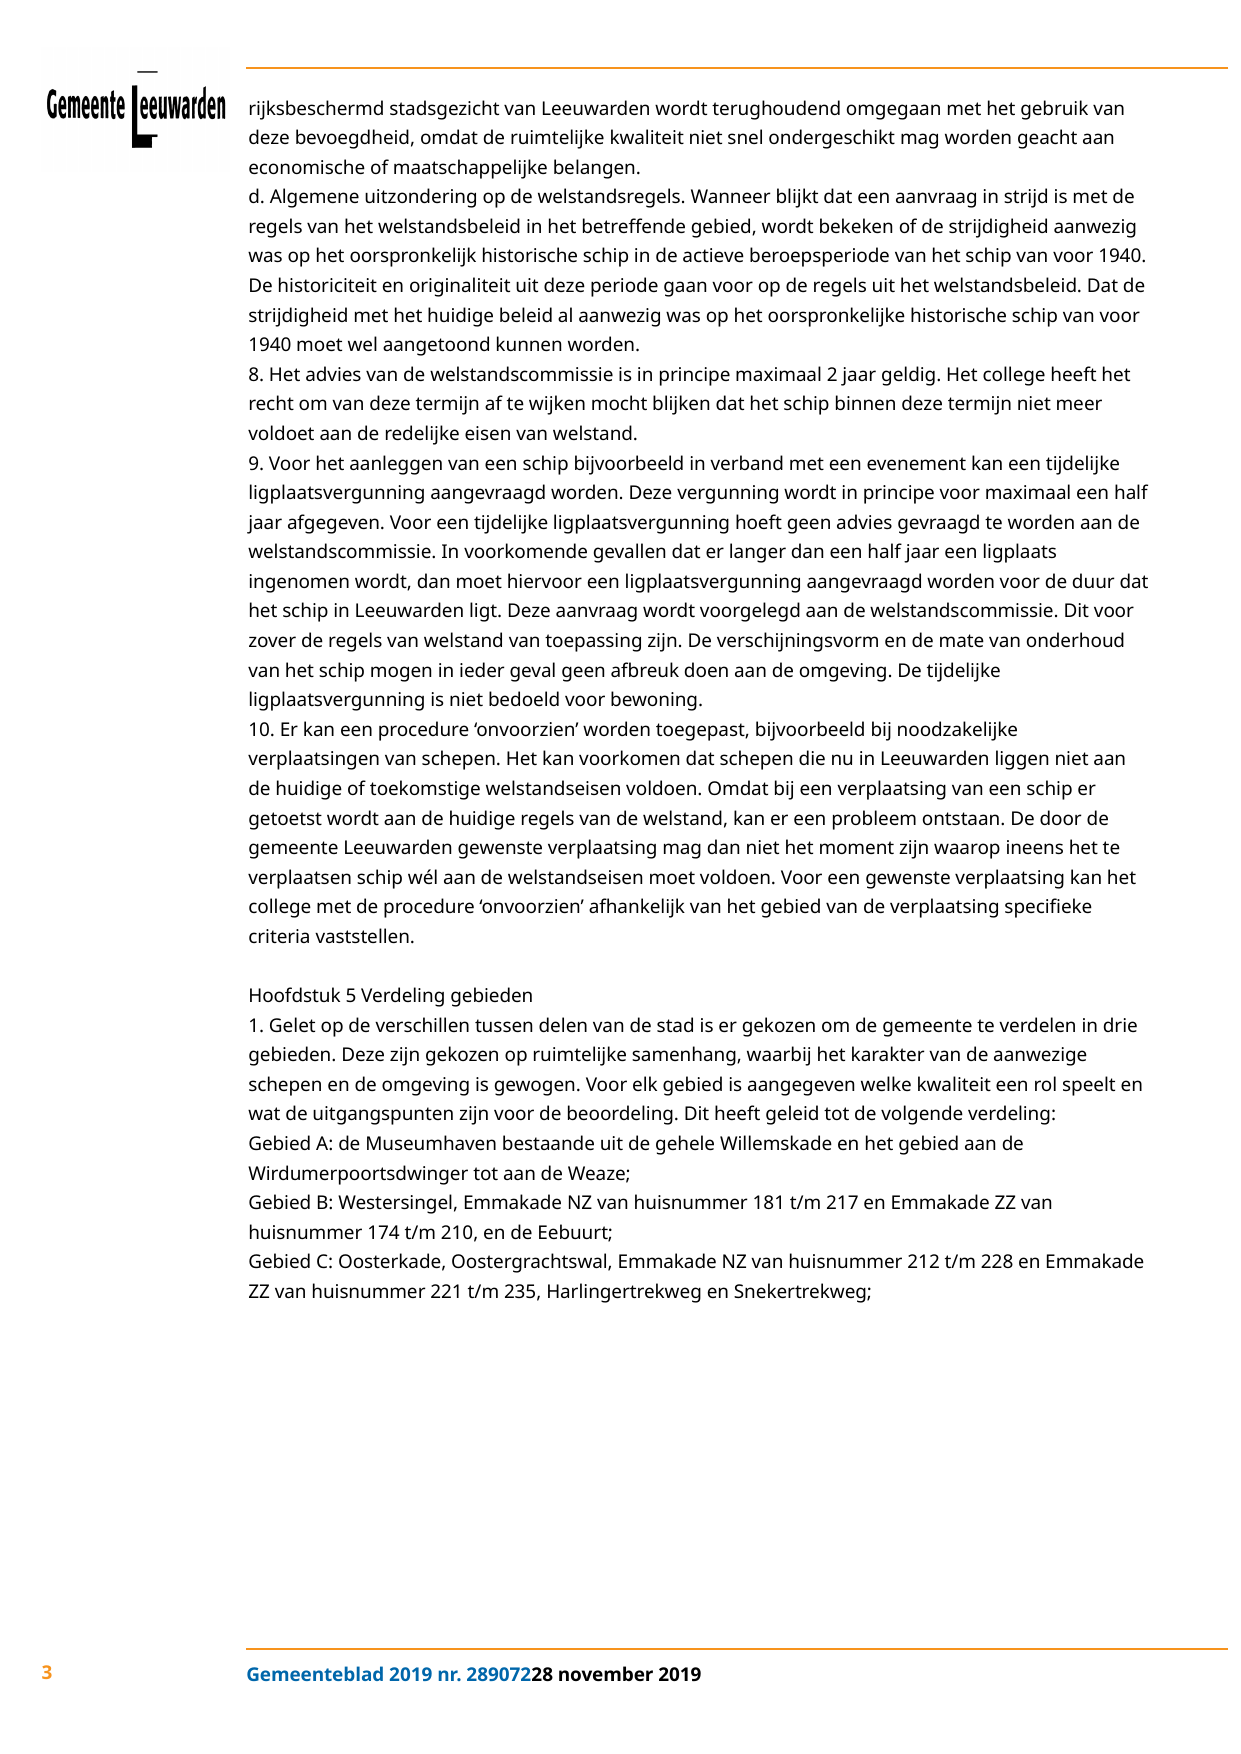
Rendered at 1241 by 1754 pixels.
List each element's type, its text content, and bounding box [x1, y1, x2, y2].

text d. Algemene uitzondering op de welstandsregels. Wanneer blijkt dat een aanvraag in strijd is met de regels van het welstandsbeleid in het betreffende gebied, wordt bekeken of de strijdigheid aanwezig was op het oorspronkelijk historische schip in de actieve beroepsperiode van het schip van voor 1940. De historiciteit en originaliteit uit deze periode gaan voor op de regels uit het welstandsbeleid. Dat de strijdigheid met het huidige beleid al aanwezig was op het oorspronkelijke historische schip van voor 1940 moet wel aangetoond kunnen worden. [248, 183, 1152, 357]
text 9. Voor het aanleggen van een schip bijvoorbeeld in verband met een evenement kan een tijdelijke ligplaatsvergunning aangevraagd worden. Deze vergunning wordt in principe voor maximaal een half jaar afgegeven. Voor een tijdelijke ligplaatsvergunning hoeft geen advies gevraagd te worden aan de welstandscommissie. In voorkomende gevallen dat er langer dan een half jaar een ligplaats ingenomen wordt, dan moet hiervoor een ligplaatsvergunning aangevraagd worden voor de duur dat het schip in Leeuwarden ligt. Deze aanvraag wordt voorgelegd aan de welstandscommissie. Dit voor zover de regels van welstand van toepassing zijn. De verschijningsvorm en de mate van onderhoud van het schip mogen in ieder geval geen afbreuk doen aan de omgeving. De tijdelijke ligplaatsvergunning is niet bedoeld voor bewoning. [248, 450, 1152, 712]
text 8. Het advies van de welstandscommissie is in principe maximaal 2 jaar geldig. Het college heeft het recht om van deze termijn af te wijken mocht blijken dat het schip binnen deze termijn niet meer voldoet aan de redelijke eisen van welstand. [248, 361, 1152, 446]
text 10. Er kan een procedure ‘onvoorzien’ worden toegepast, bijvoorbeeld bij noodzakelijke verplaatsingen van schepen. Het kan voorkomen dat schepen die nu in Leeuwarden liggen niet aan de huidige of toekomstige welstandseisen voldoen. Omdat bij een verplaatsing van een schip er getoetst wordt aan de huidige regels van de welstand, kan er een probleem ontstaan. De door de gemeente Leeuwarden gewenste verplaatsing mag dan niet het moment zijn waarop ineens het te verplaatsen schip wél aan de welstandseisen moet voldoen. Voor een gewenste verplaatsing kan het college met de procedure ‘onvoorzien’ afhankelijk van het gebied van de verplaatsing specifieke criteria vaststellen. [248, 716, 1152, 949]
text rijksbeschermd stadsgezicht van Leeuwarden wordt terughoudend omgegaan met het gebruik van deze bevoegdheid, omdat de ruimtelijke kwaliteit niet snel ondergeschikt mag worden geacht aan economische of maatschappelijke belangen. [248, 95, 1152, 180]
text Gebied A: de Museumhaven bestaande uit de gehele Willemskade en het gebied aan de Wirdumerpoortsdwinger tot aan de Weaze; [248, 1130, 1152, 1186]
text Gebied B: Westersingel, Emmakade NZ van huisnummer 181 t/m 217 en Emmakade ZZ van huisnummer 174 t/m 210, en de Eebuurt; [248, 1189, 1152, 1245]
text 1. Gelet op de verschillen tussen delen van de stad is er gekozen om de gemeente te verdelen in drie gebieden. Deze zijn gekozen op ruimtelijke samenhang, waarbij het karakter van de aanwezige schepen en de omgeving is gewogen. Voor elk gebied is aangegeven welke kwaliteit een rol speelt en wat de uitgangspunten zijn voor de beoordeling. Dit heeft geleid tot de volgende verdeling: [248, 1012, 1152, 1126]
text Gebied C: Oosterkade, Oostergrachtswal, Emmakade NZ van huisnummer 212 t/m 228 en Emmakade ZZ van huisnummer 221 t/m 235, Harlingertrekweg en Snekertrekweg; [248, 1248, 1152, 1304]
picture [41, 47, 231, 172]
text Hoofdstuk 5 Verdeling gebieden [248, 982, 1152, 1008]
